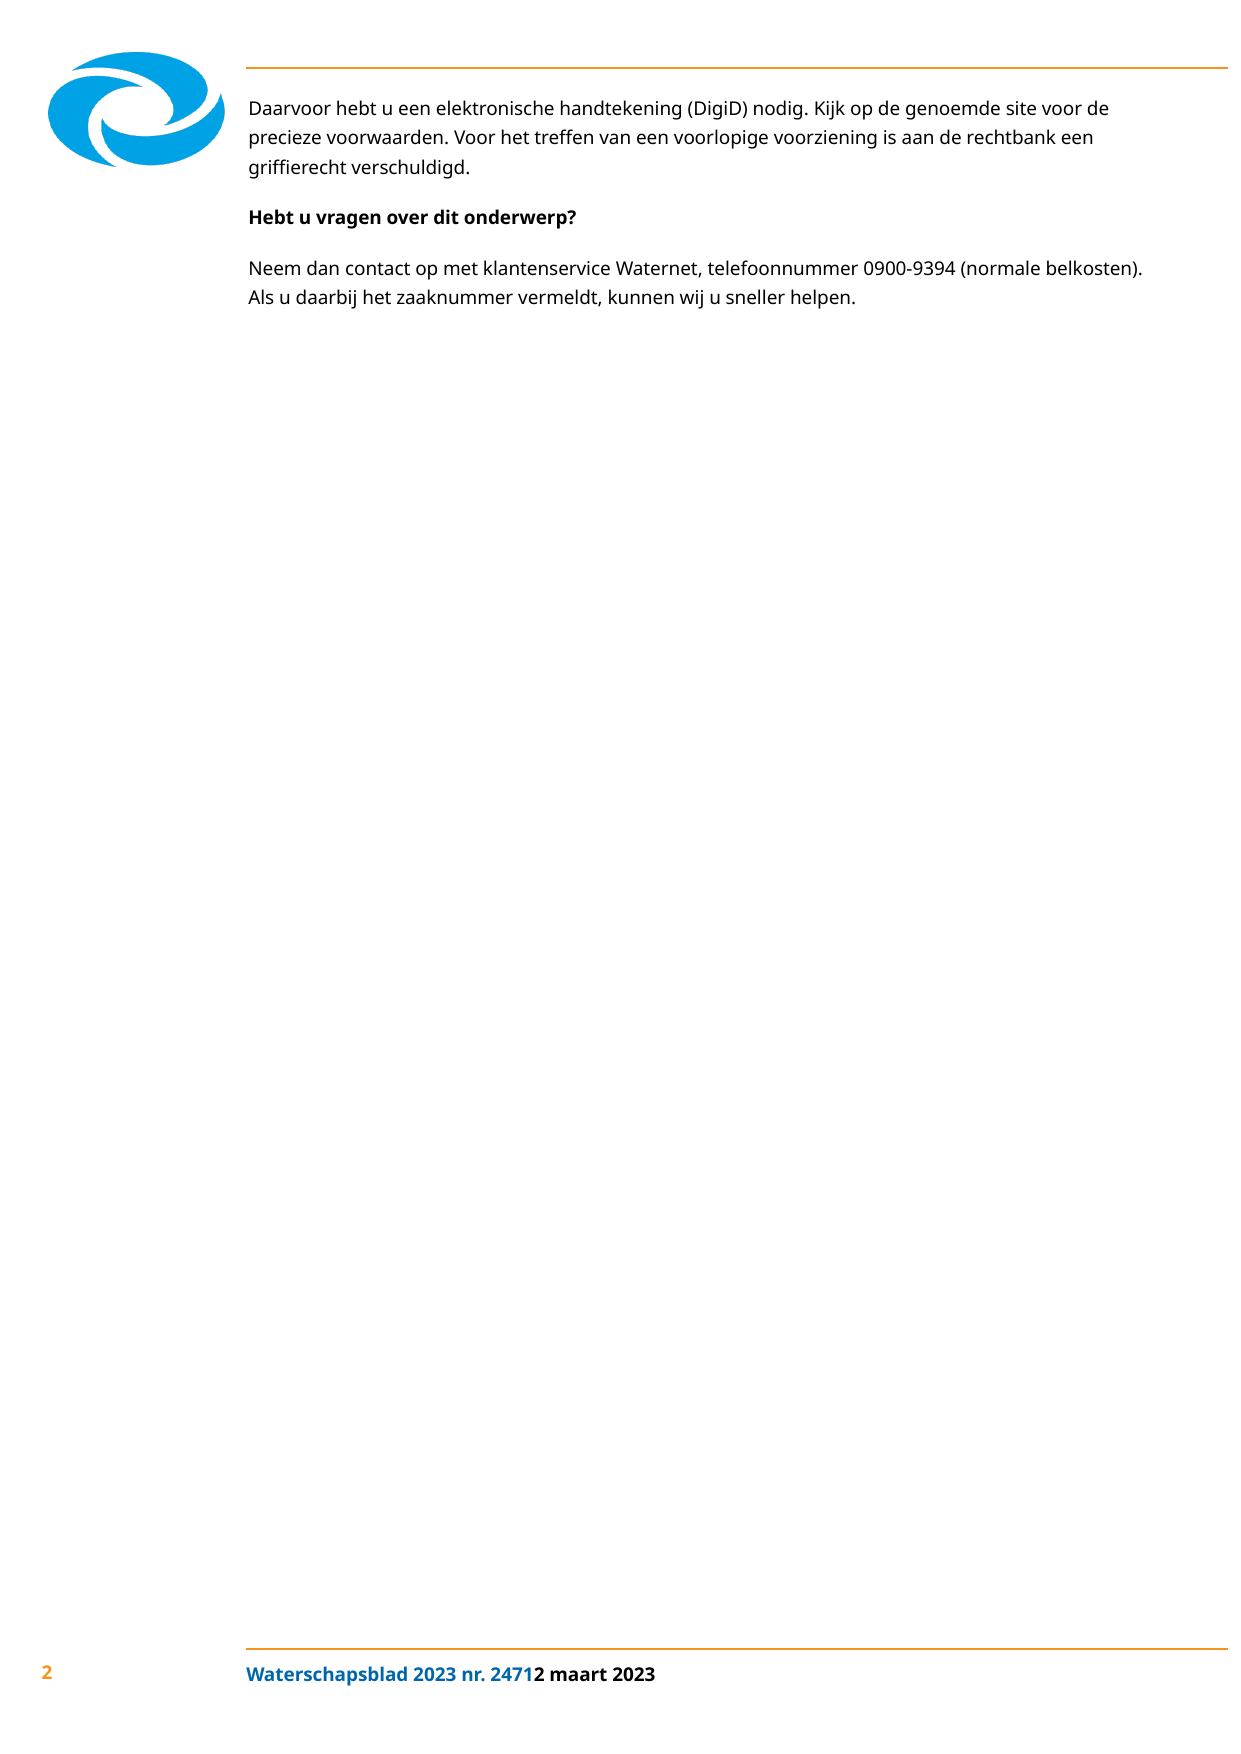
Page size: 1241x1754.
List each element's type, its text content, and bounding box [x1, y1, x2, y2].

text Neem dan contact op met klantenservice Waternet, telefoonnummer 0900-9394 (normale belkosten). Als u daarbij het zaaknummer vermeldt, kunnen wij u sneller helpen. [248, 255, 1152, 310]
text Hebt u vragen over dit onderwerp? [248, 204, 1152, 230]
text Daarvoor hebt u een elektronische handtekening (DigiD) nodig. Kijk op de genoemde site voor de precieze voorwaarden. Voor het treffen van een voorlopige voorziening is aan de rechtbank een griffierecht verschuldigd. [248, 95, 1152, 180]
picture [41, 47, 231, 172]
